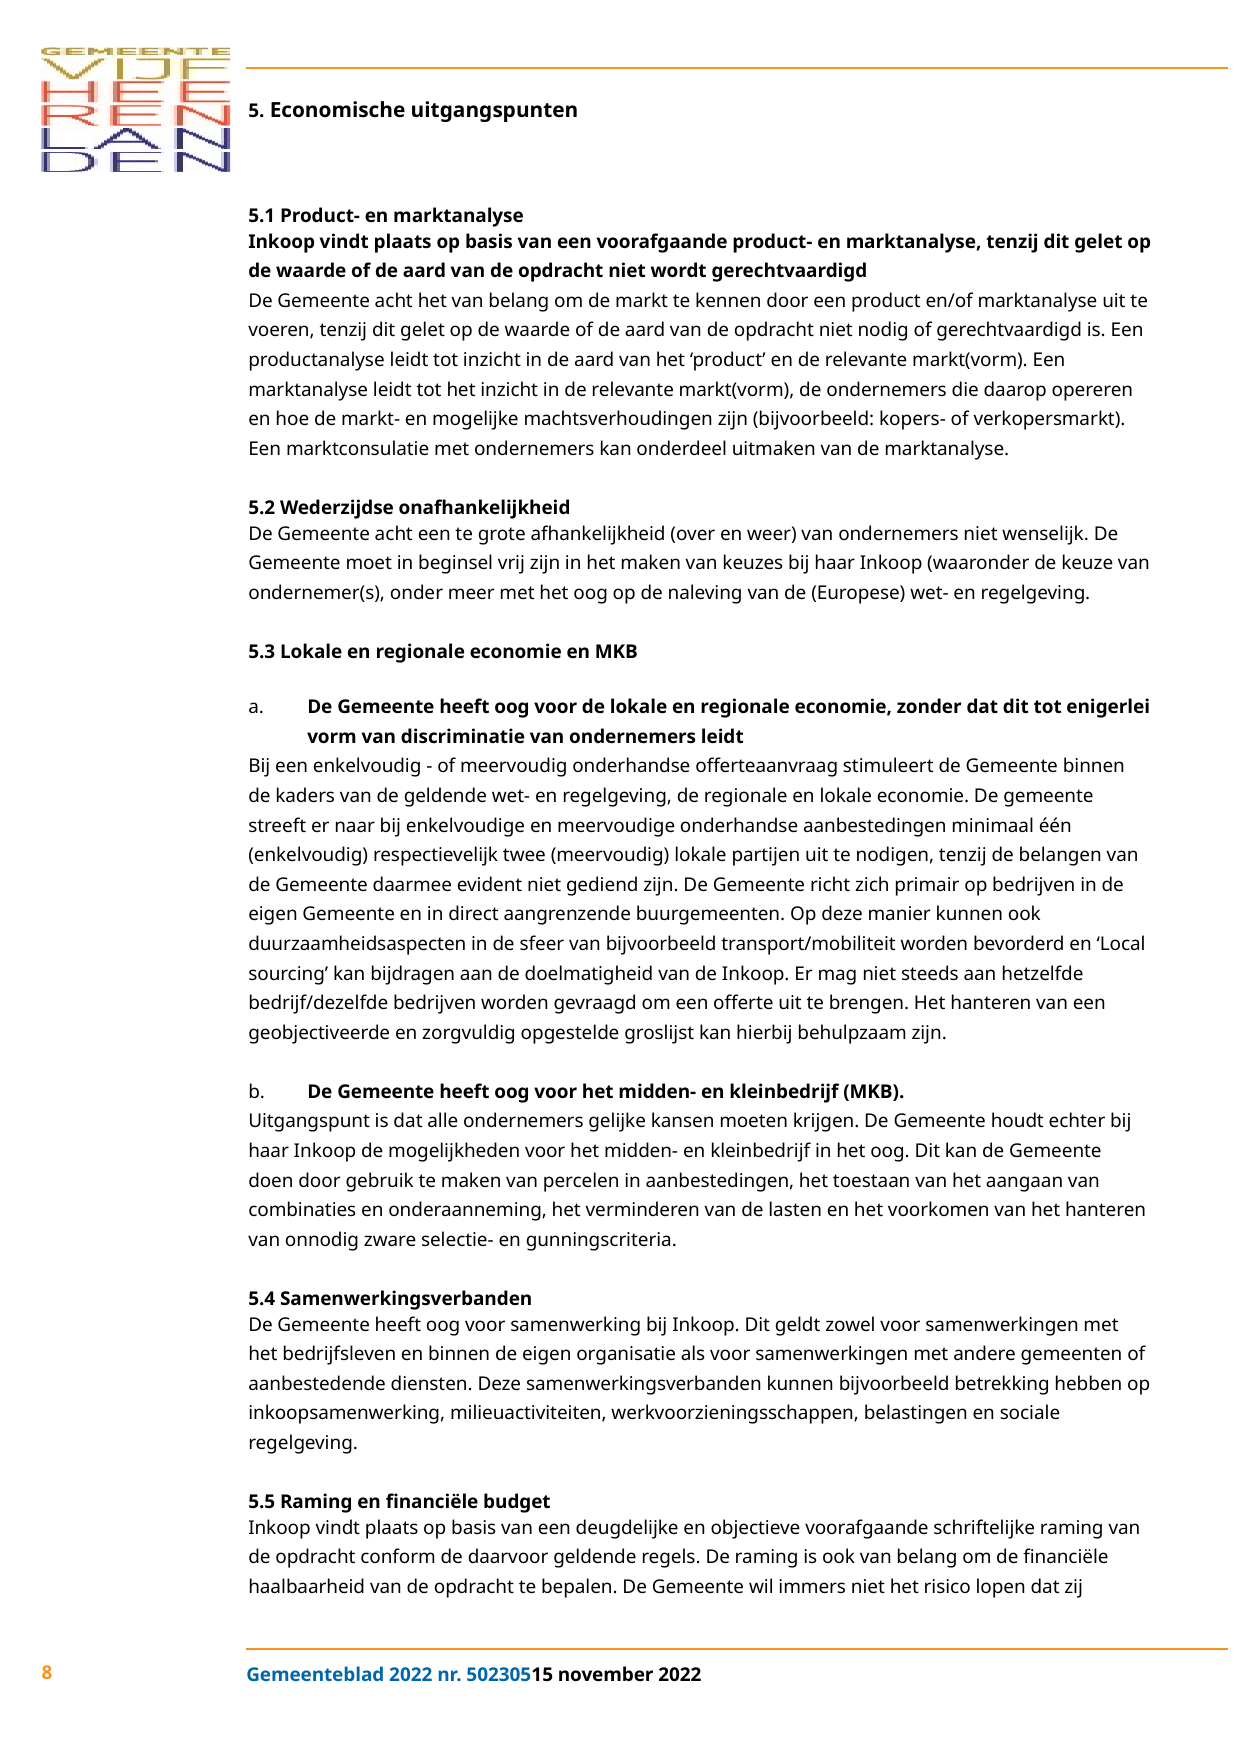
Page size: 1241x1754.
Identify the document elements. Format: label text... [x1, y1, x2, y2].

text De Gemeente heeft oog voor samenwerking bij Inkoop. Dit geldt zowel voor samenwerkingen met het bedrijfsleven en binnen de eigen organisatie als voor samenwerkingen met andere gemeenten of aanbestedende diensten. Deze samenwerkingsverbanden kunnen bijvoorbeeld betrekking hebben op inkoopsamenwerking, milieuactiviteiten, werkvoorzieningsschappen, belastingen en sociale regelgeving. [248, 1311, 1152, 1455]
text 5.5 Raming en financiële budget [248, 1488, 1152, 1514]
text 5.1 Product- en marktanalyse [248, 202, 1152, 228]
text Uitgangspunt is dat alle ondernemers gelijke kansen moeten krijgen. De Gemeente houdt echter bij haar Inkoop de mogelijkheden voor het midden- en kleinbedrijf in het oog. Dit kan de Gemeente doen door gebruik te maken van percelen in aanbestedingen, het toestaan van het aangaan van combinaties en onderaanneming, het verminderen van de lasten en het voorkomen van het hanteren van onnodig zware selectie- en gunningscriteria. [248, 1108, 1152, 1252]
text 5. Economische uitgangspunten [248, 95, 1152, 123]
list De Gemeente heeft oog voor de lokale en regionale economie, zonder dat dit tot enigerlei vorm van discriminatie van ondernemers leidt [248, 693, 1152, 749]
text 5.4 Samenwerkingsverbanden [248, 1285, 1152, 1311]
text Bij een enkelvoudig - of meervoudig onderhandse offerteaanvraag stimuleert de Gemeente binnen de kaders van de geldende wet- en regelgeving, de regionale en lokale economie. De gemeente streeft er naar bij enkelvoudige en meervoudige onderhandse aanbestedingen minimaal één (enkelvoudig) respectievelijk twee (meervoudig) lokale partijen uit te nodigen, tenzij de belangen van de Gemeente daarmee evident niet gediend zijn. De Gemeente richt zich primair op bedrijven in de eigen Gemeente en in direct aangrenzende buurgemeenten. Op deze manier kunnen ook duurzaamheidsaspecten in de sfeer van bijvoorbeeld transport/mobiliteit worden bevorderd en ‘Local sourcing’ kan bijdragen aan de doelmatigheid van de Inkoop. Er mag niet steeds aan hetzelfde bedrijf/dezelfde bedrijven worden gevraagd om een offerte uit te brengen. Het hanteren van een geobjectiveerde en zorgvuldig opgestelde groslijst kan hierbij behulpzaam zijn. [248, 753, 1152, 1044]
list De Gemeente heeft oog voor het midden- en kleinbedrijf (MKB). [248, 1078, 1152, 1104]
picture [41, 47, 231, 172]
text 5.2 Wederzijdse onafhankelijkheid [248, 494, 1152, 520]
text Inkoop vindt plaats op basis van een deugdelijke en objectieve voorafgaande schriftelijke raming van de opdracht conform de daarvoor geldende regels. De raming is ook van belang om de financiële haalbaarheid van de opdracht te bepalen. De Gemeente wil immers niet het risico lopen dat zij [248, 1514, 1152, 1599]
text De Gemeente acht een te grote afhankelijkheid (over en weer) van ondernemers niet wenselijk. De Gemeente moet in beginsel vrij zijn in het maken van keuzes bij haar Inkoop (waaronder de keuze van ondernemer(s), onder meer met het oog op de naleving van de (Europese) wet- en regelgeving. [248, 520, 1152, 605]
text De Gemeente acht het van belang om de markt te kennen door een product en/of marktanalyse uit te voeren, tenzij dit gelet op de waarde of de aard van de opdracht niet nodig of gerechtvaardigd is. Een productanalyse leidt tot inzicht in de aard van het ‘product’ en de relevante markt(vorm). Een marktanalyse leidt tot het inzicht in de relevante markt(vorm), de ondernemers die daarop opereren en hoe de markt- en mogelijke machtsverhoudingen zijn (bijvoorbeeld: kopers- of verkopersmarkt). Een marktconsulatie met ondernemers kan onderdeel uitmaken van de marktanalyse. [248, 287, 1152, 461]
text Inkoop vindt plaats op basis van een voorafgaande product- en marktanalyse, tenzij dit gelet op de waarde of de aard van de opdracht niet wordt gerechtvaardigd [248, 228, 1152, 283]
text 5.3 Lokale en regionale economie en MKB [248, 638, 1152, 664]
